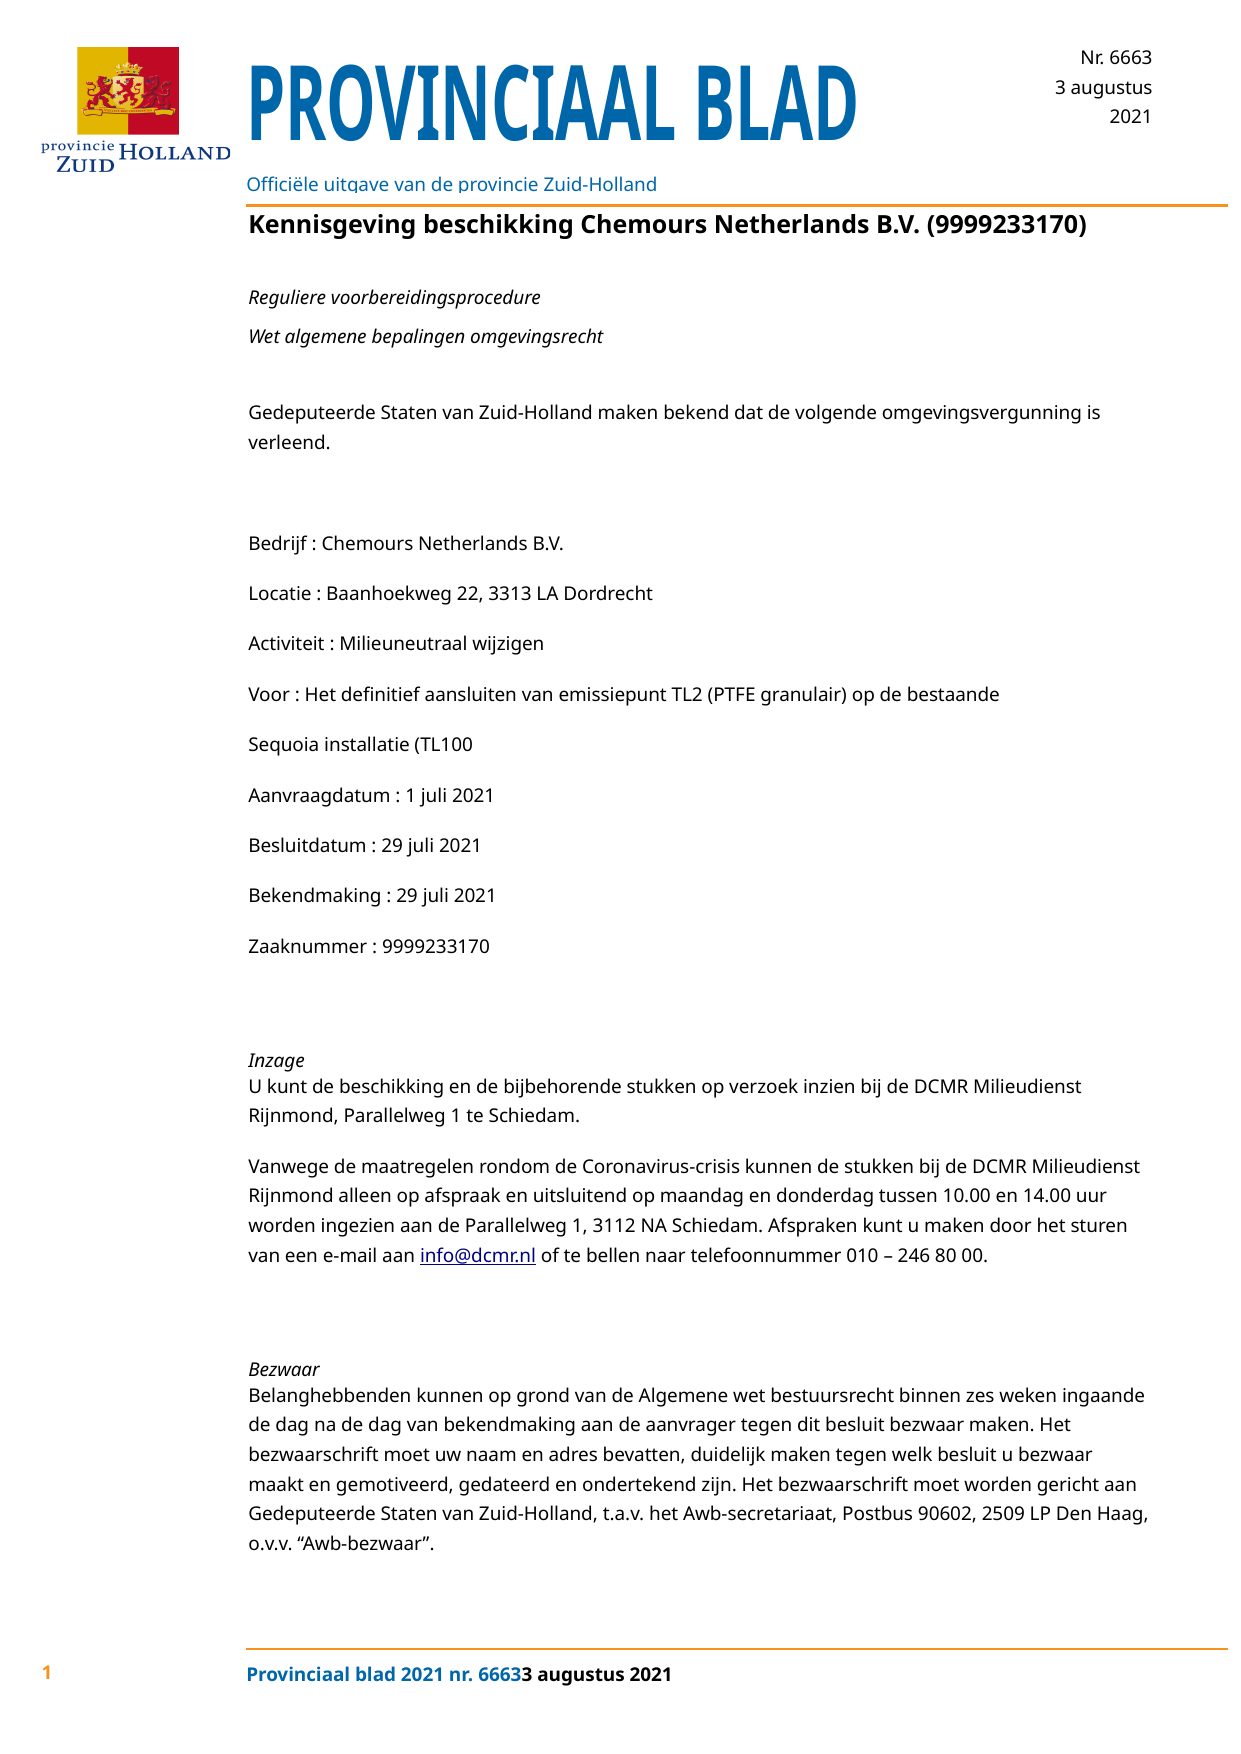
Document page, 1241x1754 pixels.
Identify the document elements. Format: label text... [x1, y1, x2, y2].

text Vanwege de maatregelen rondom de Coronavirus-crisis kunnen de stukken bij de DCMR Milieudienst Rijnmond alleen op afspraak en uitsluitend op maandag en donderdag tussen 10.00 en 14.00 uur worden ingezien aan de Parallelweg 1, 3112 NA Schiedam. Afspraken kunt u maken door het sturen van een e-mail aan info@dcmr.nl of te bellen naar telefoonnummer 010 – 246 80 00. [248, 1153, 1152, 1268]
text U kunt de beschikking en de bijbehorende stukken op verzoek inzien bij de DCMR Milieudienst Rijnmond, Parallelweg 1 te Schiedam. [248, 1073, 1152, 1128]
text Bekendmaking : 29 juli 2021 [248, 883, 1152, 908]
text Bedrijf : Chemours Netherlands B.V. [248, 530, 1152, 555]
text Besluitdatum : 29 juli 2021 [248, 832, 1152, 858]
text Zaaknummer : 9999233170 [248, 933, 1152, 959]
text Locatie : Baanhoekweg 22, 3313 LA Dordrecht [248, 580, 1152, 606]
text Belanghebbenden kunnen op grond van de Algemene wet bestuursrecht binnen zes weken ingaande de dag na de dag van bekendmaking aan de aanvrager tegen dit besluit bezwaar maken. Het bezwaarschrift moet uw naam en adres bevatten, duidelijk maken tegen welk besluit u bezwaar maakt en gemotiveerd, gedateerd en ondertekend zijn. Het bezwaarschrift moet worden gericht aan Gedeputeerde Staten van Zuid-Holland, t.a.v. het Awb-secretariaat, Postbus 90602, 2509 LP Den Haag, o.v.v. “Awb-bezwaar”. [248, 1382, 1152, 1556]
text Aanvraagdatum : 1 juli 2021 [248, 782, 1152, 807]
text Kennisgeving beschikking Chemours Netherlands B.V. (9999233170) [248, 207, 1152, 241]
text Activiteit : Milieuneutraal wijzigen [248, 631, 1152, 656]
text Reguliere voorbereidingsprocedure [248, 284, 1152, 309]
text Inzage [248, 1047, 1152, 1073]
text Bezwaar [248, 1356, 1152, 1382]
picture [41, 47, 231, 172]
text Wet algemene bepalingen omgevingsrecht [248, 323, 1152, 349]
text Gedeputeerde Staten van Zuid-Holland maken bekend dat de volgende omgevingsvergunning is verleend. [248, 399, 1152, 454]
text Sequoia installatie (TL100 [248, 731, 1152, 757]
text Voor : Het definitief aansluiten van emissiepunt TL2 (PTFE granulair) op de bestaande [248, 681, 1152, 707]
